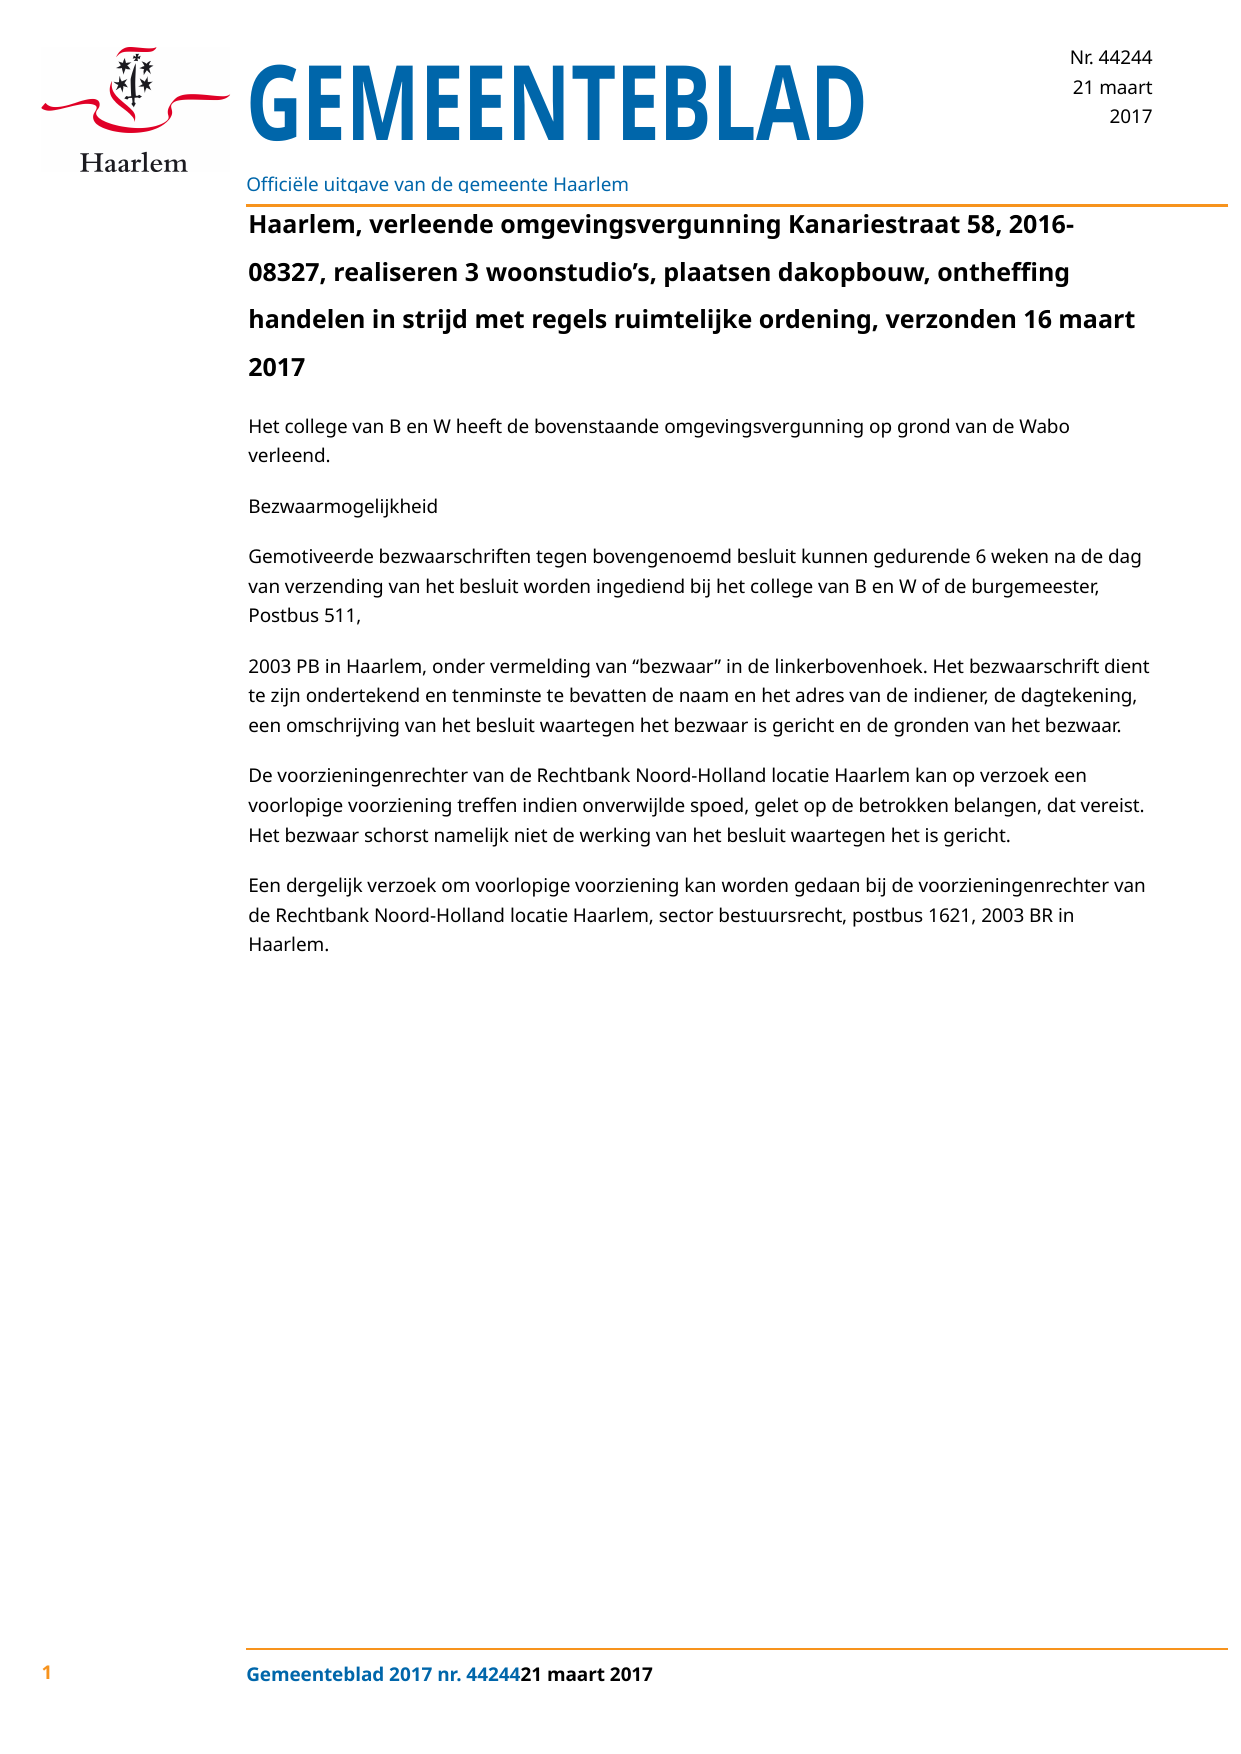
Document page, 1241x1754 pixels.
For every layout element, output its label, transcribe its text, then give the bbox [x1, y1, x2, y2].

text Haarlem, verleende omgevingsvergunning Kanariestraat 58, 2016-08327, realiseren 3 woonstudio’s, plaatsen dakopbouw, ontheffing handelen in strijd met regels ruimtelijke ordening, verzonden 16 maart 2017 [248, 207, 1152, 384]
text Het college van B en W heeft de bovenstaande omgevingsvergunning op grond van de Wabo verleend. [248, 413, 1152, 468]
text De voorzieningenrechter van de Rechtbank Noord-Holland locatie Haarlem kan op verzoek een voorlopige voorziening treffen indien onverwijlde spoed, gelet op de betrokken belangen, dat vereist. Het bezwaar schorst namelijk niet de werking van het besluit waartegen het is gericht. [248, 763, 1152, 848]
picture [41, 47, 231, 172]
text 2003 PB in Haarlem, onder vermelding van “bezwaar” in de linkerbovenhoek. Het bezwaarschrift dient te zijn ondertekend en tenminste te bevatten de naam en het adres van de indiener, de dagtekening, een omschrijving van het besluit waartegen het bezwaar is gericht en de gronden van het bezwaar. [248, 653, 1152, 738]
text Een dergelijk verzoek om voorlopige voorziening kan worden gedaan bij de voorzieningenrechter van de Rechtbank Noord-Holland locatie Haarlem, sector bestuursrecht, postbus 1621, 2003 BR in Haarlem. [248, 872, 1152, 957]
text Bezwaarmogelijkheid [248, 493, 1152, 519]
text Gemotiveerde bezwaarschriften tegen bovengenoemd besluit kunnen gedurende 6 weken na de dag van verzending van het besluit worden ingediend bij het college van B en W of de burgemeester, Postbus 511, [248, 543, 1152, 628]
